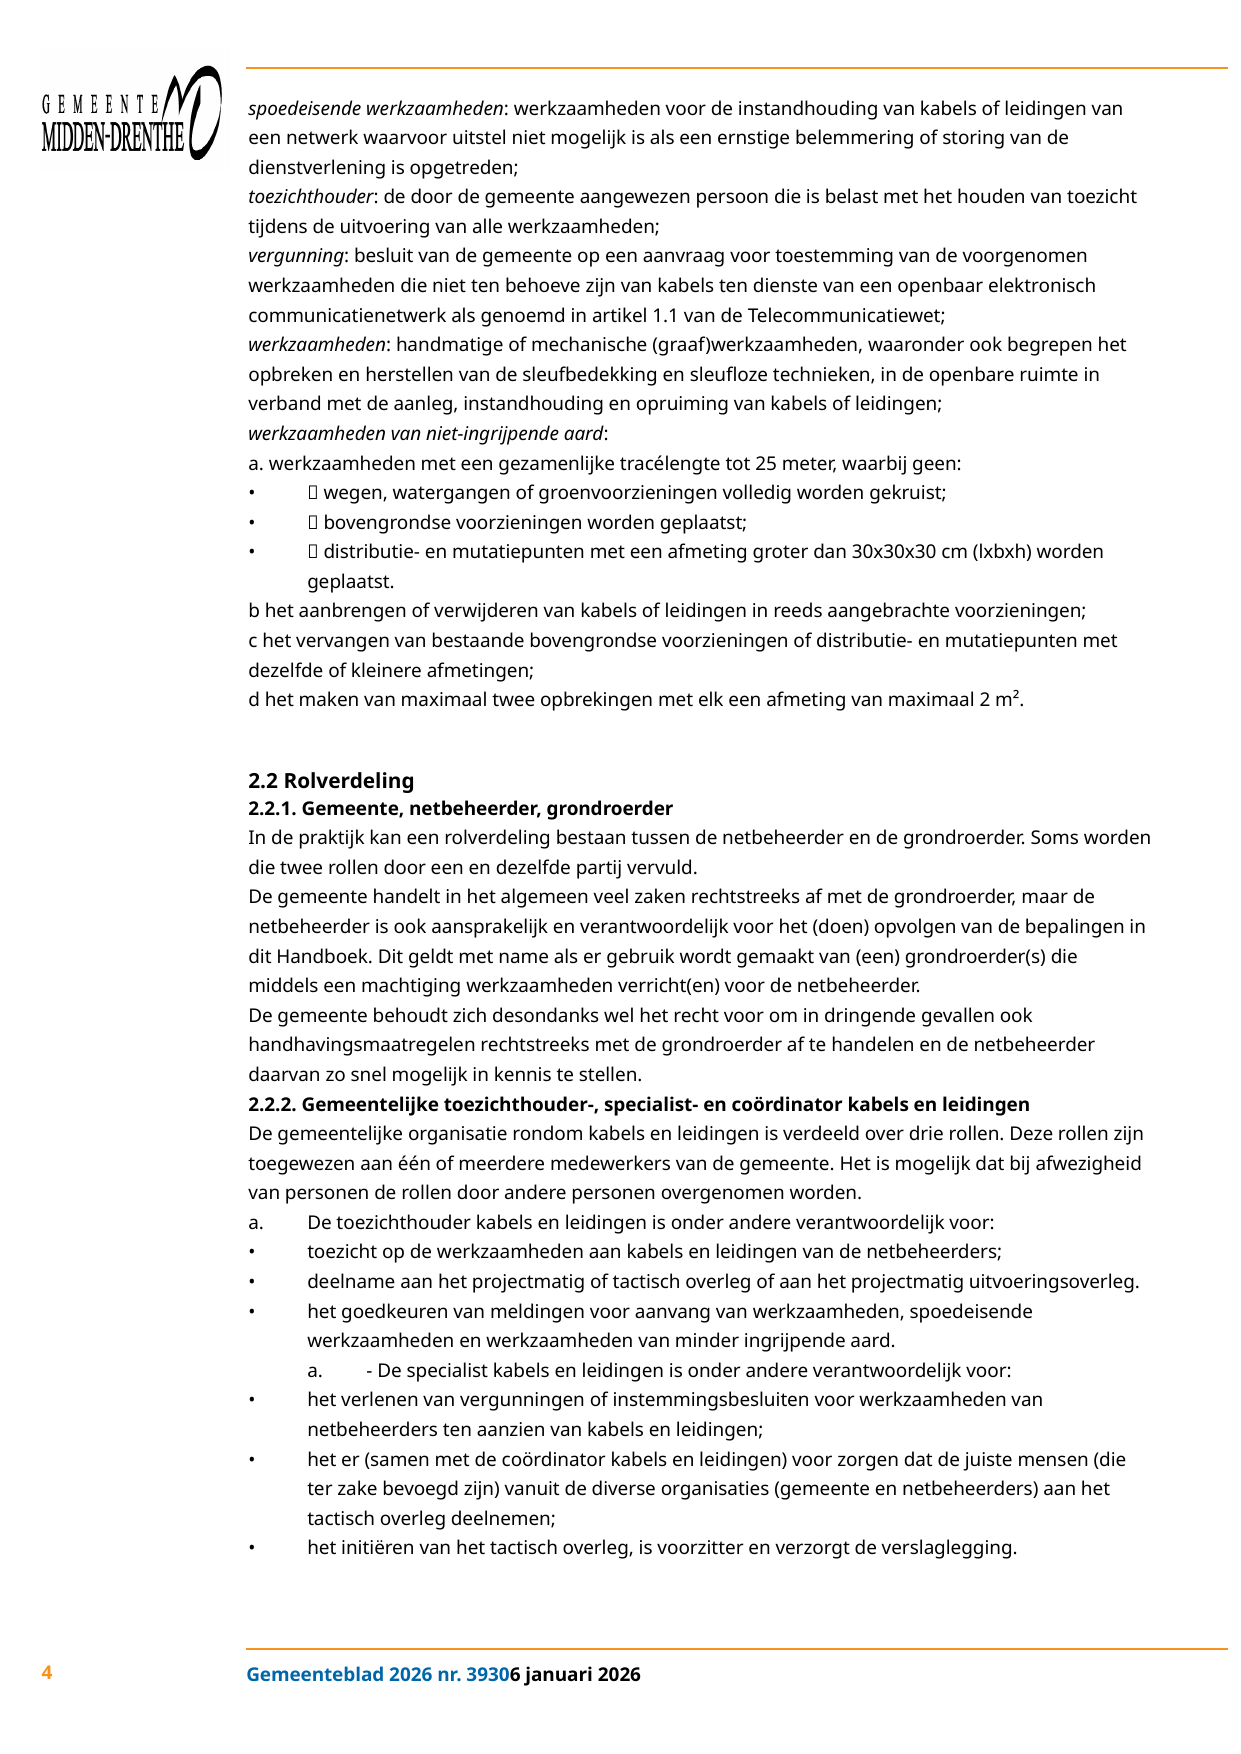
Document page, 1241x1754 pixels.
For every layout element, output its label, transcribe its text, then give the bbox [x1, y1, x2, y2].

text spoedeisende werkzaamheden: werkzaamheden voor de instandhouding van kabels of leidingen van een netwerk waarvoor uitstel niet mogelijk is als een ernstige belemmering of storing van de dienstverlening is opgetreden; [248, 95, 1152, 180]
text a. werkzaamheden met een gezamenlijke tracélengte tot 25 meter, waarbij geen: [248, 450, 1152, 476]
text De gemeente behoudt zich desondanks wel het recht voor om in dringende gevallen ook handhavingsmaatregelen rechtstreeks met de grondroerder af te handelen en de netbeheerder daarvan zo snel mogelijk in kennis te stellen. [248, 1002, 1152, 1087]
text De gemeente handelt in het algemeen veel zaken rechtstreeks af met de grondroerder, maar de netbeheerder is ook aansprakelijk en verantwoordelijk voor het (doen) opvolgen van de bepalingen in dit Handboek. Dit geldt met name als er gebruik wordt gemaakt van (een) grondroerder(s) die middels een machtiging werkzaamheden verricht(en) voor de netbeheerder. [248, 884, 1152, 998]
list  distributie- en mutatiepunten met een afmeting groter dan 30x30x30 cm (lxbxh) worden geplaatst. [248, 538, 1152, 594]
list De toezichthouder kabels en leidingen is onder andere verantwoordelijk voor: [248, 1209, 1152, 1235]
text 2.2 Rolverdeling [248, 766, 1152, 795]
list het goedkeuren van meldingen voor aanvang van werkzaamheden, spoedeisende werkzaamheden en werkzaamheden van minder ingrijpende aard. [248, 1298, 1152, 1353]
list  bovengrondse voorzieningen worden geplaatst; [248, 509, 1152, 535]
text 2.2.2. Gemeentelijke toezichthouder-, specialist- en coördinator kabels en leidingen [248, 1091, 1152, 1116]
picture [41, 47, 231, 172]
text werkzaamheden van niet-ingrijpende aard: [248, 420, 1152, 446]
text d het maken van maximaal twee opbrekingen met elk een afmeting van maximaal 2 m². [248, 686, 1152, 712]
text De gemeentelijke organisatie rondom kabels en leidingen is verdeeld over drie rollen. Deze rollen zijn toegewezen aan één of meerdere medewerkers van de gemeente. Het is mogelijk dat bij afwezigheid van personen de rollen door andere personen overgenomen worden. [248, 1120, 1152, 1205]
list toezicht op de werkzaamheden aan kabels en leidingen van de netbeheerders; [248, 1239, 1152, 1264]
list het verlenen van vergunningen of instemmingsbesluiten voor werkzaamheden van netbeheerders ten aanzien van kabels en leidingen; [248, 1387, 1152, 1442]
list het initiëren van het tactisch overleg, is voorzitter en verzorgt de verslaglegging. [248, 1534, 1152, 1560]
text 2.2.1. Gemeente, netbeheerder, grondroerder [248, 795, 1152, 821]
list - De specialist kabels en leidingen is onder andere verantwoordelijk voor: [307, 1357, 1152, 1383]
list  wegen, watergangen of groenvoorzieningen volledig worden gekruist; [248, 479, 1152, 505]
list het er (samen met de coördinator kabels en leidingen) voor zorgen dat de juiste mensen (die ter zake bevoegd zijn) vanuit de diverse organisaties (gemeente en netbeheerders) aan het tactisch overleg deelnemen; [248, 1446, 1152, 1531]
text werkzaamheden: handmatige of mechanische (graaf)werkzaamheden, waaronder ook begrepen het opbreken en herstellen van de sleufbedekking en sleufloze technieken, in de openbare ruimte in verband met de aanleg, instandhouding en opruiming van kabels of leidingen; [248, 331, 1152, 416]
text toezichthouder: de door de gemeente aangewezen persoon die is belast met het houden van toezicht tijdens de uitvoering van alle werkzaamheden; [248, 183, 1152, 239]
text In de praktijk kan een rolverdeling bestaan tussen de netbeheerder en de grondroerder. Soms worden die twee rollen door een en dezelfde partij vervuld. [248, 824, 1152, 880]
text b het aanbrengen of verwijderen van kabels of leidingen in reeds aangebrachte voorzieningen; [248, 598, 1152, 623]
list deelname aan het projectmatig of tactisch overleg of aan het projectmatig uitvoeringsoverleg. [248, 1268, 1152, 1294]
text vergunning: besluit van de gemeente op een aanvraag voor toestemming van de voorgenomen werkzaamheden die niet ten behoeve zijn van kabels ten dienste van een openbaar elektronisch communicatienetwerk als genoemd in artikel 1.1 van de Telecommunicatiewet; [248, 243, 1152, 328]
text c het vervangen van bestaande bovengrondse voorzieningen of distributie- en mutatiepunten met dezelfde of kleinere afmetingen; [248, 627, 1152, 683]
